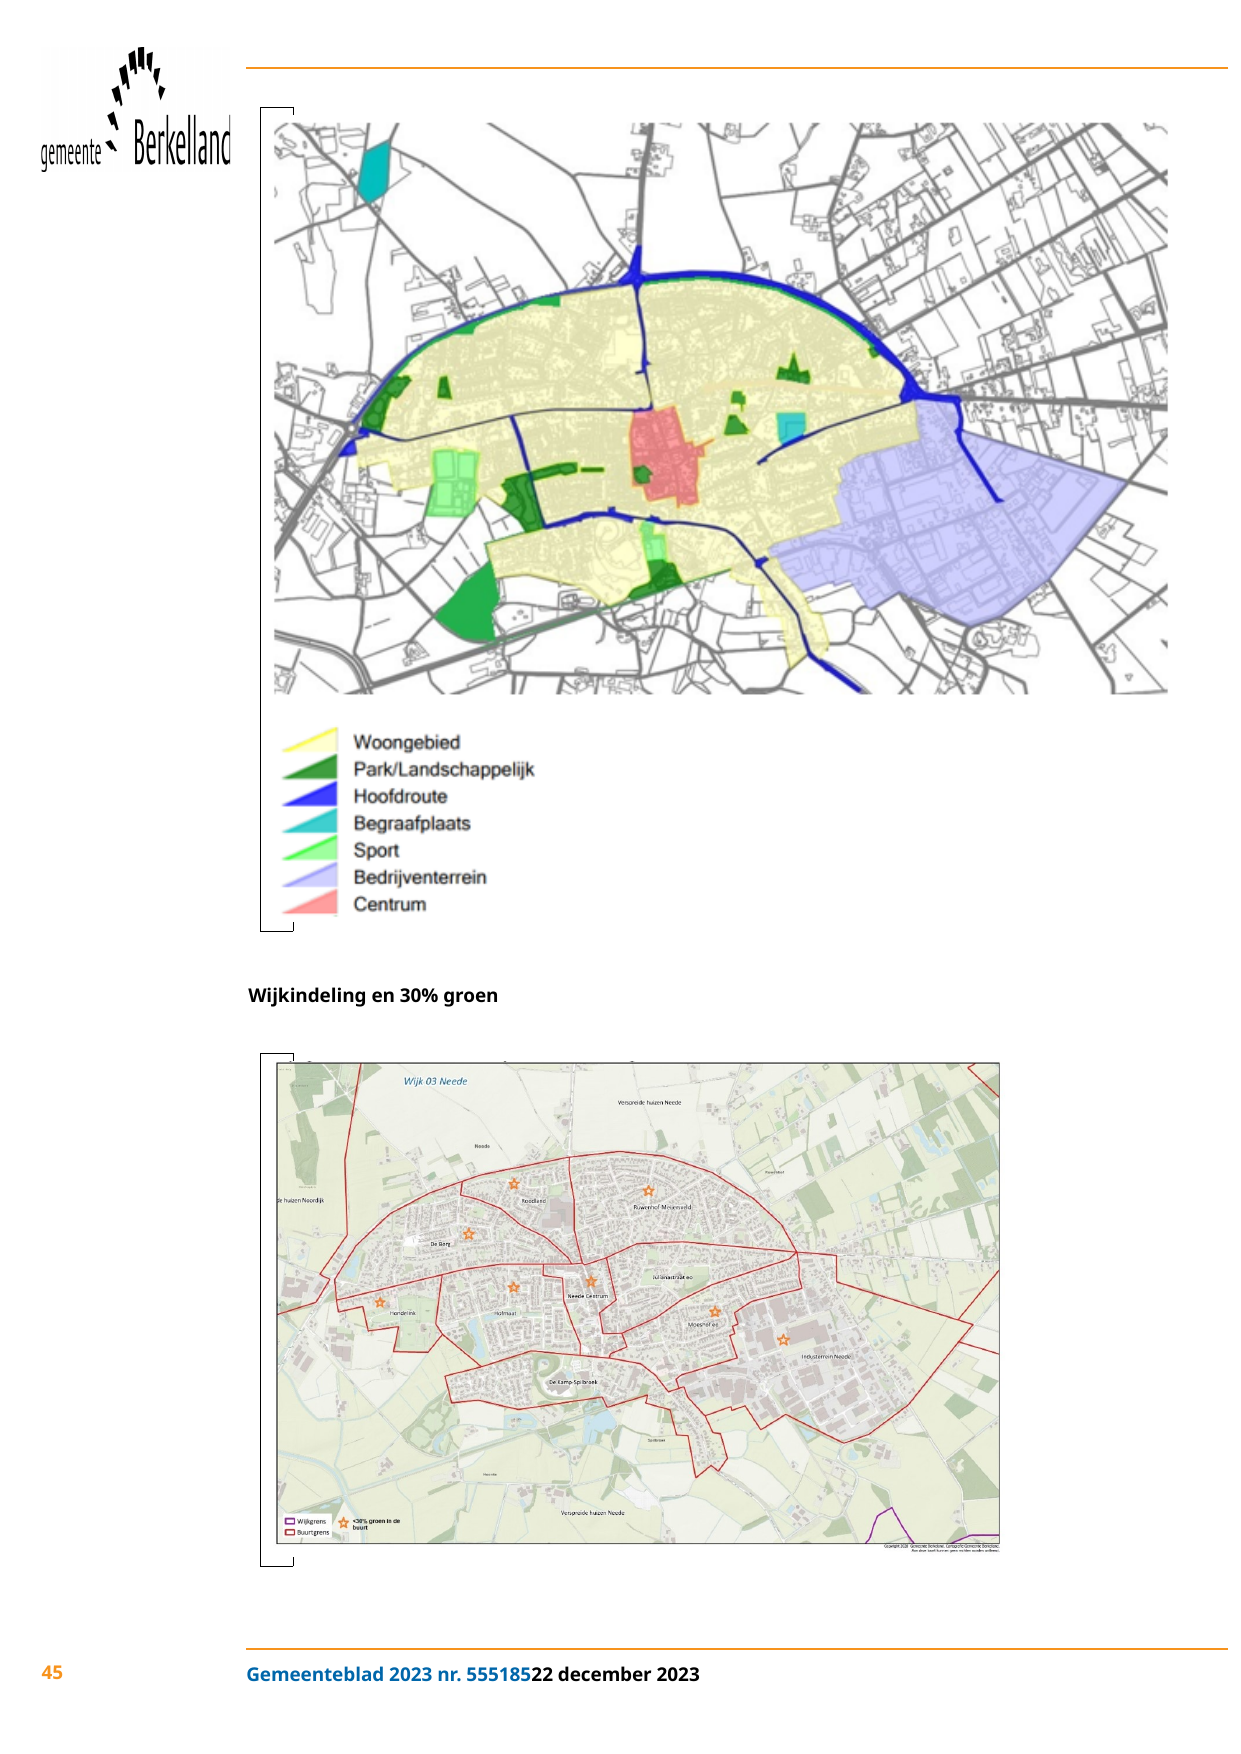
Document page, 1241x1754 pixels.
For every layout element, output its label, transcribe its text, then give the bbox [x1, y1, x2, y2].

picture [268, 1061, 1008, 1557]
text Wijkindeling en 30% groen [248, 982, 1152, 1008]
picture [41, 47, 231, 172]
picture [268, 115, 1173, 922]
